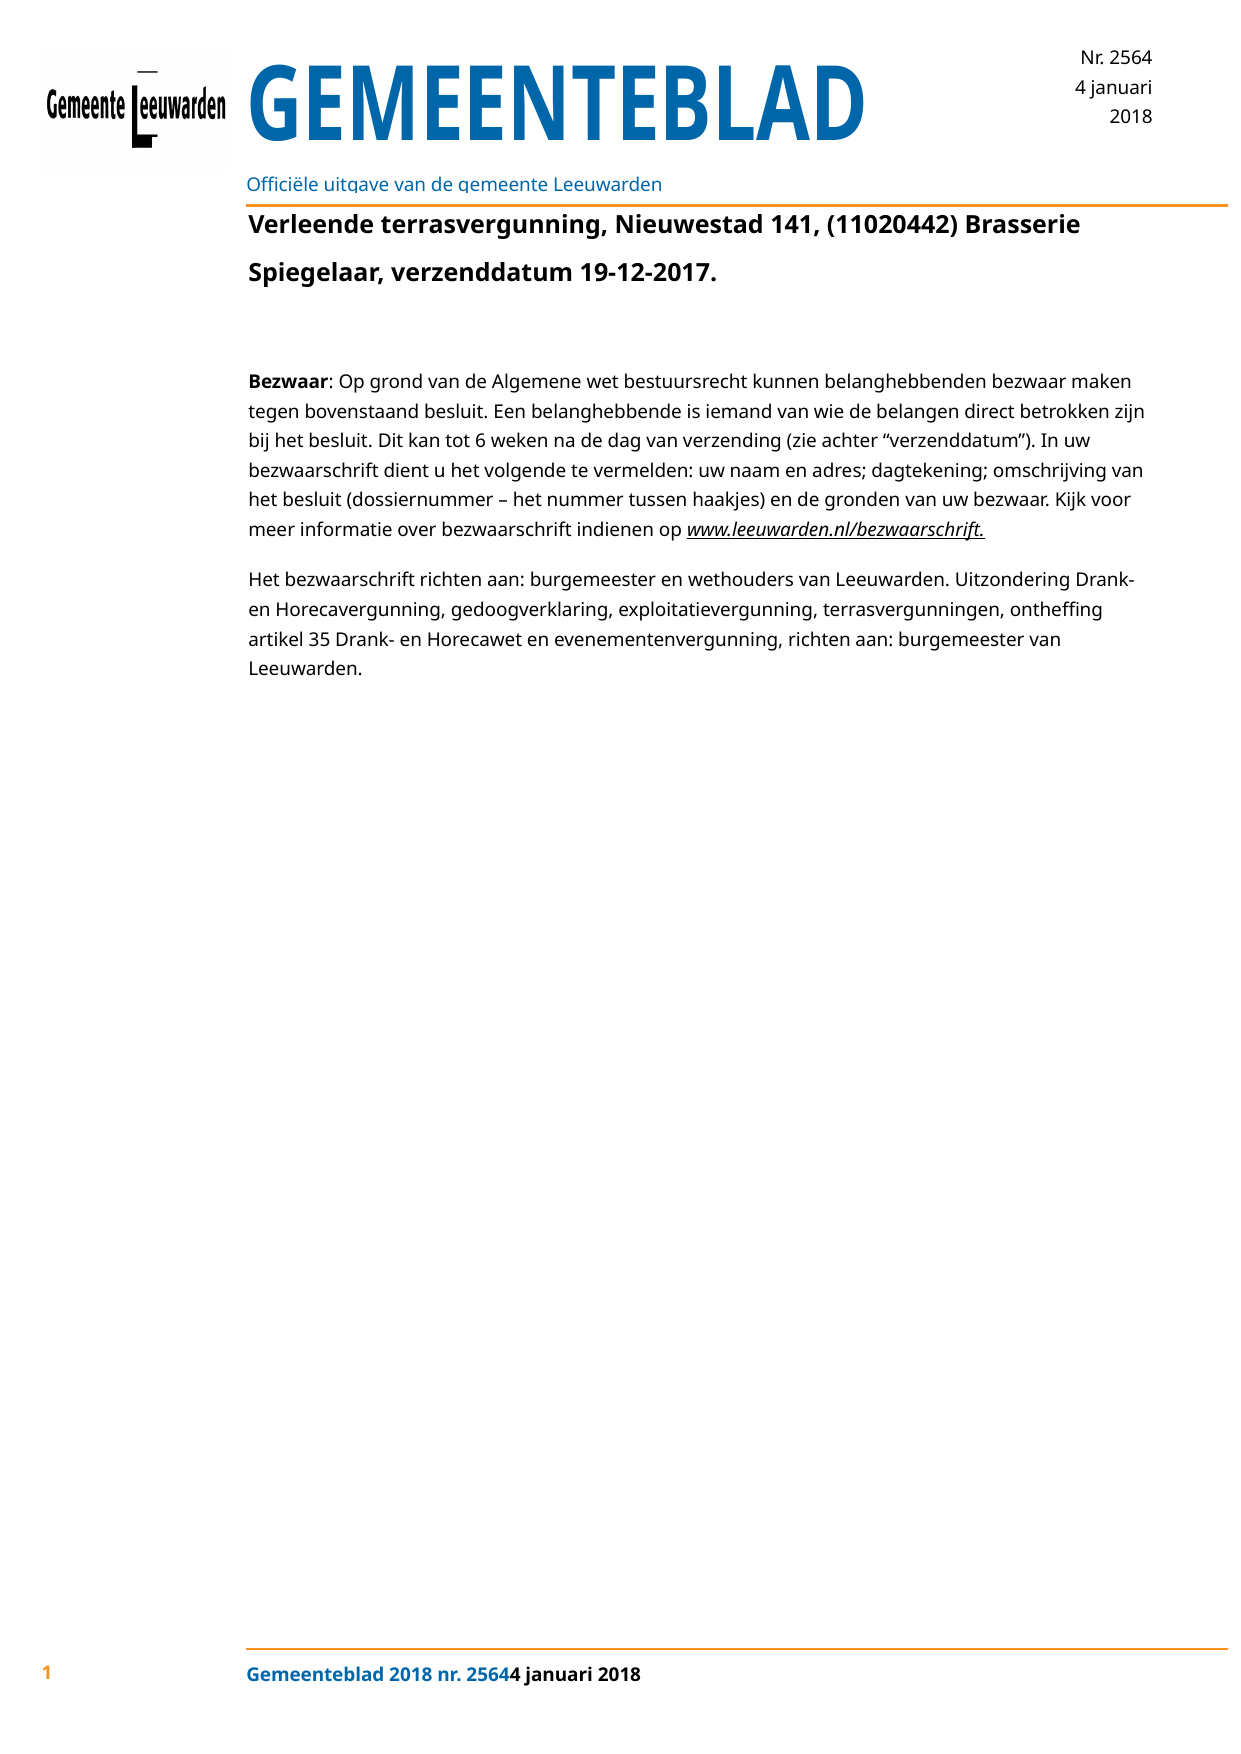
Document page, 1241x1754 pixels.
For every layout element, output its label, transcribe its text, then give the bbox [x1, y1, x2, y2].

text Verleende terrasvergunning, Nieuwestad 141, (11020442) Brasserie Spiegelaar, verzenddatum 19-12-2017. [248, 207, 1152, 288]
text Het bezwaarschrift richten aan: burgemeester en wethouders van Leeuwarden. Uitzondering Drank- en Horecavergunning, gedoogverklaring, exploitatievergunning, terrasvergunningen, ontheffing artikel 35 Drank- en Horecawet en evenementenvergunning, richten aan: burgemeester van Leeuwarden. [248, 567, 1152, 681]
picture [41, 47, 231, 172]
text Bezwaar: Op grond van de Algemene wet bestuursrecht kunnen belanghebbenden bezwaar maken tegen bovenstaand besluit. Een belanghebbende is iemand van wie de belangen direct betrokken zijn bij het besluit. Dit kan tot 6 weken na de dag van verzending (zie achter “verzenddatum”). In uw bezwaarschrift dient u het volgende te vermelden: uw naam en adres; dagtekening; omschrijving van het besluit (dossiernummer – het nummer tussen haakjes) en de gronden van uw bezwaar. Kijk voor meer informatie over bezwaarschrift indienen op www.leeuwarden.nl/bezwaarschrift. [248, 368, 1152, 542]
